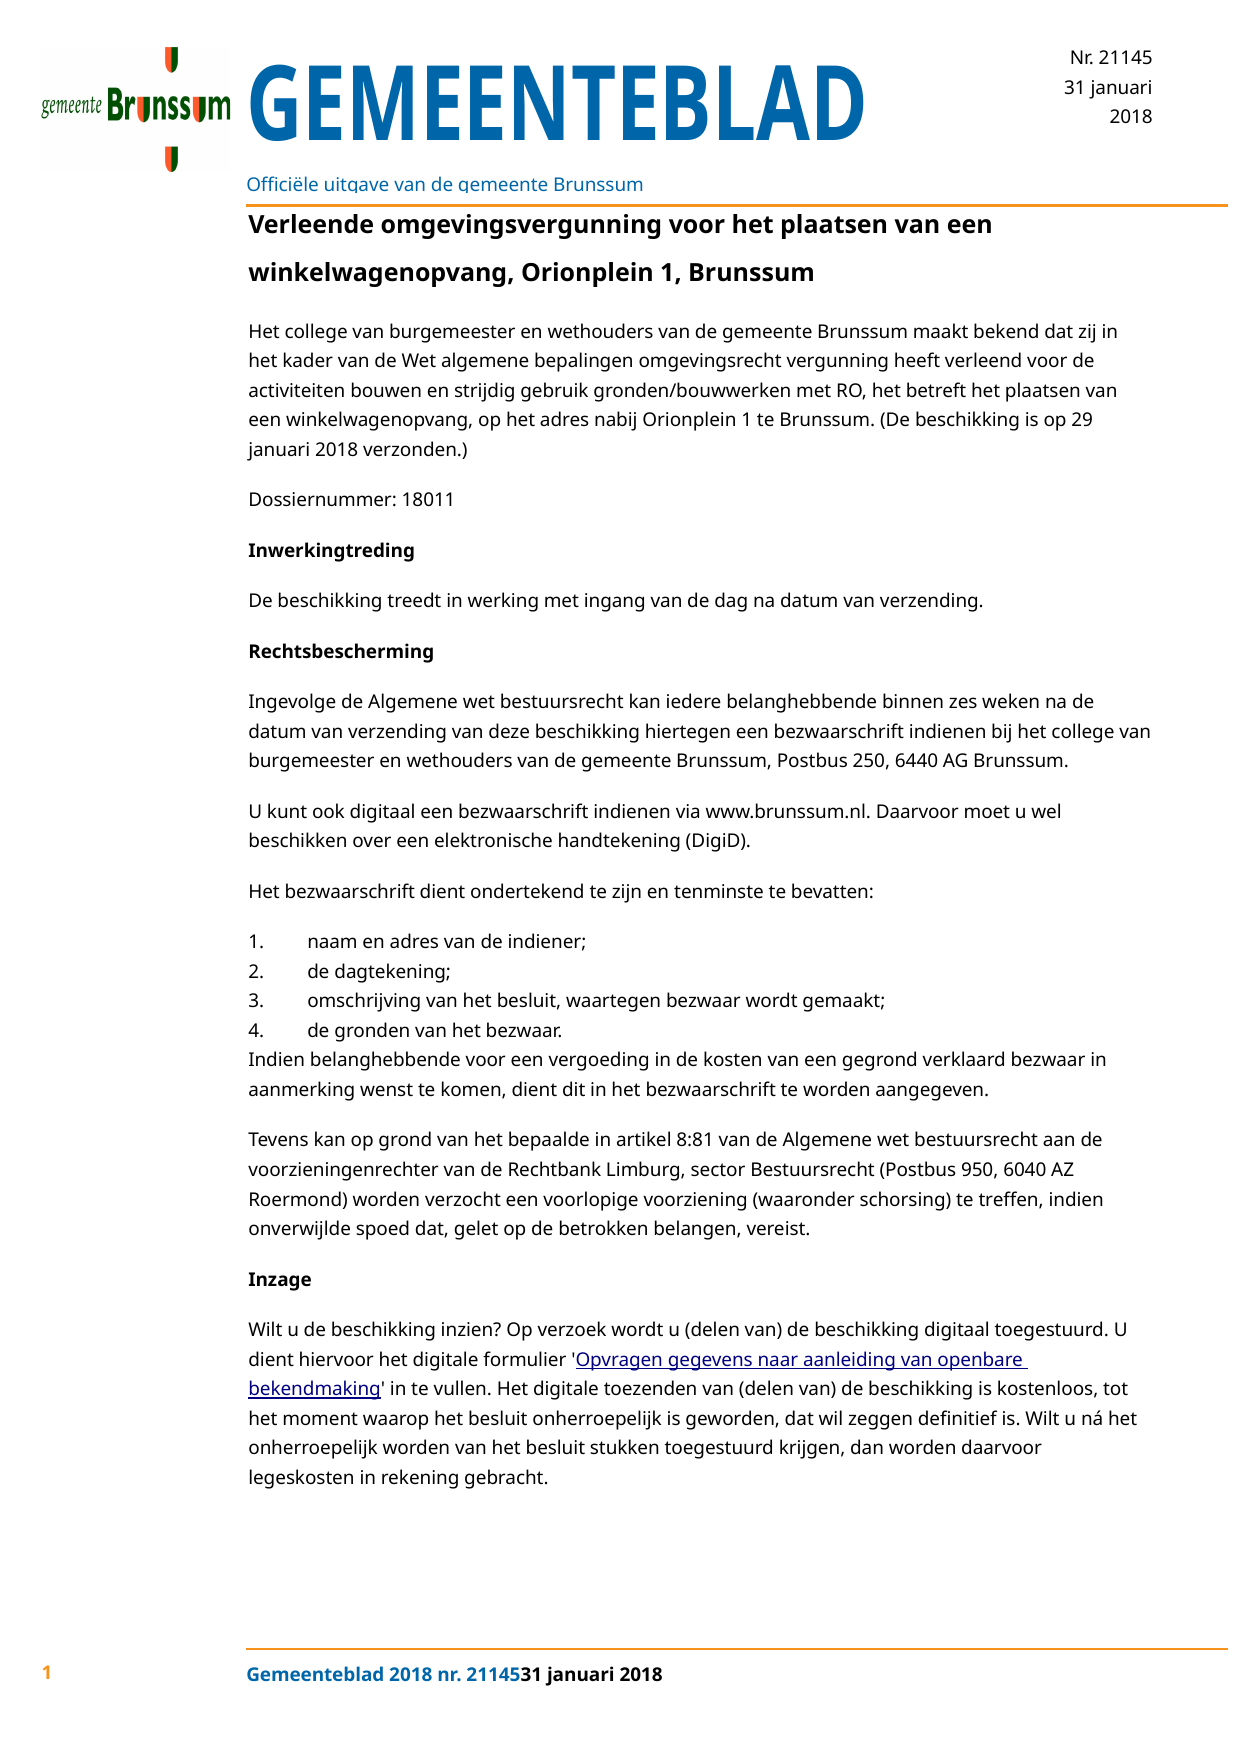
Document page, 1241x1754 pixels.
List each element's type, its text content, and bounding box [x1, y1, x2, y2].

text Dossiernummer: 18011 [248, 487, 1152, 512]
text Het bezwaarschrift dient ondertekend te zijn en tenminste te bevatten: [248, 878, 1152, 904]
text Ingevolge de Algemene wet bestuursrecht kan iedere belanghebbende binnen zes weken na de datum van verzending van deze beschikking hiertegen een bezwaarschrift indienen bij het college van burgemeester en wethouders van de gemeente Brunssum, Postbus 250, 6440 AG Brunssum. [248, 688, 1152, 773]
list omschrijving van het besluit, waartegen bezwaar wordt gemaakt; [248, 987, 1152, 1013]
text Tevens kan op grond van het bepaalde in artikel 8:81 van de Algemene wet bestuursrecht aan de voorzieningenrechter van de Rechtbank Limburg, sector Bestuursrecht (Postbus 950, 6040 AZ Roermond) worden verzocht een voorlopige voorziening (waaronder schorsing) te treffen, indien onverwijlde spoed dat, gelet op de betrokken belangen, vereist. [248, 1127, 1152, 1241]
text De beschikking treedt in werking met ingang van de dag na datum van verzending. [248, 587, 1152, 613]
list naam en adres van de indiener; [248, 928, 1152, 954]
list de gronden van het bezwaar. [248, 1017, 1152, 1043]
text Inzage [248, 1266, 1152, 1292]
text U kunt ook digitaal een bezwaarschrift indienen via www.brunssum.nl. Daarvoor moet u wel beschikken over een elektronische handtekening (DigiD). [248, 798, 1152, 853]
text Rechtsbescherming [248, 638, 1152, 664]
text Inwerkingtreding [248, 537, 1152, 563]
text Indien belanghebbende voor een vergoeding in de kosten van een gegrond verklaard bezwaar in aanmerking wenst te komen, dient dit in het bezwaarschrift te worden aangegeven. [248, 1047, 1152, 1102]
picture [41, 47, 231, 172]
text Het college van burgemeester en wethouders van de gemeente Brunssum maakt bekend dat zij in het kader van de Wet algemene bepalingen omgevingsrecht vergunning heeft verleend voor de activiteiten bouwen en strijdig gebruik gronden/bouwwerken met RO, het betreft het plaatsen van een winkelwagenopvang, op het adres nabij Orionplein 1 te Brunssum. (De beschikking is op 29 januari 2018 verzonden.) [248, 318, 1152, 462]
text Verleende omgevingsvergunning voor het plaatsen van een winkelwagenopvang, Orionplein 1, Brunssum [248, 207, 1152, 288]
text Wilt u de beschikking inzien? Op verzoek wordt u (delen van) de beschikking digitaal toegestuurd. U dient hiervoor het digitale formulier 'Opvragen gegevens naar aanleiding van openbare bekendmaking' in te vullen. Het digitale toezenden van (delen van) de beschikking is kostenloos, tot het moment waarop het besluit onherroepelijk is geworden, dat wil zeggen definitief is. Wilt u ná het onherroepelijk worden van het besluit stukken toegestuurd krijgen, dan worden daarvoor legeskosten in rekening gebracht. [248, 1316, 1152, 1490]
list de dagtekening; [248, 958, 1152, 984]
